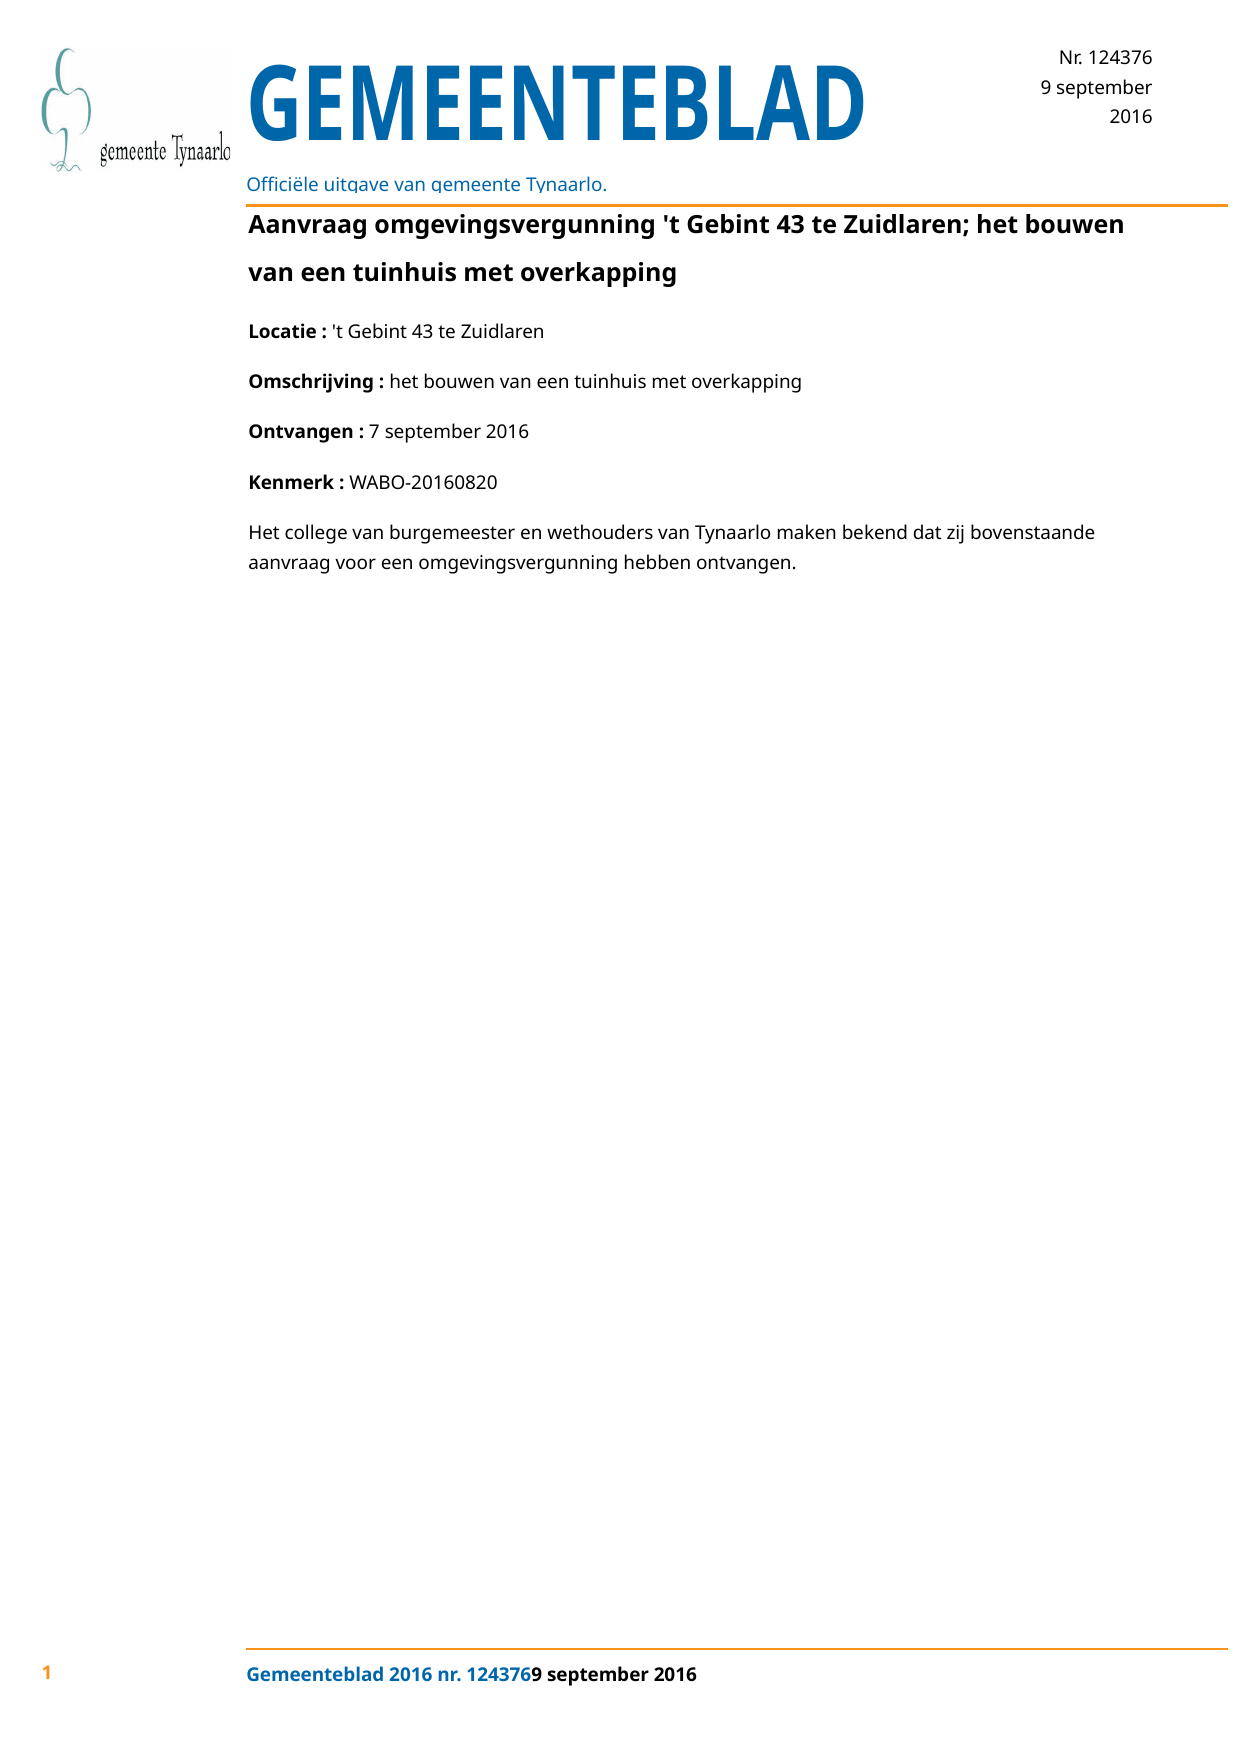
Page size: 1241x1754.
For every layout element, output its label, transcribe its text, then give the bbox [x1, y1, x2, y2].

text Omschrijving : het bouwen van een tuinhuis met overkapping [248, 368, 1152, 394]
picture [41, 47, 231, 172]
text Ontvangen : 7 september 2016 [248, 419, 1152, 444]
text Locatie : 't Gebint 43 te Zuidlaren [248, 318, 1152, 344]
text Het college van burgemeester en wethouders van Tynaarlo maken bekend dat zij bovenstaande aanvraag voor een omgevingsvergunning hebben ontvangen. [248, 519, 1152, 575]
text Aanvraag omgevingsvergunning 't Gebint 43 te Zuidlaren; het bouwen van een tuinhuis met overkapping [248, 207, 1152, 288]
text Kenmerk : WABO-20160820 [248, 469, 1152, 495]
